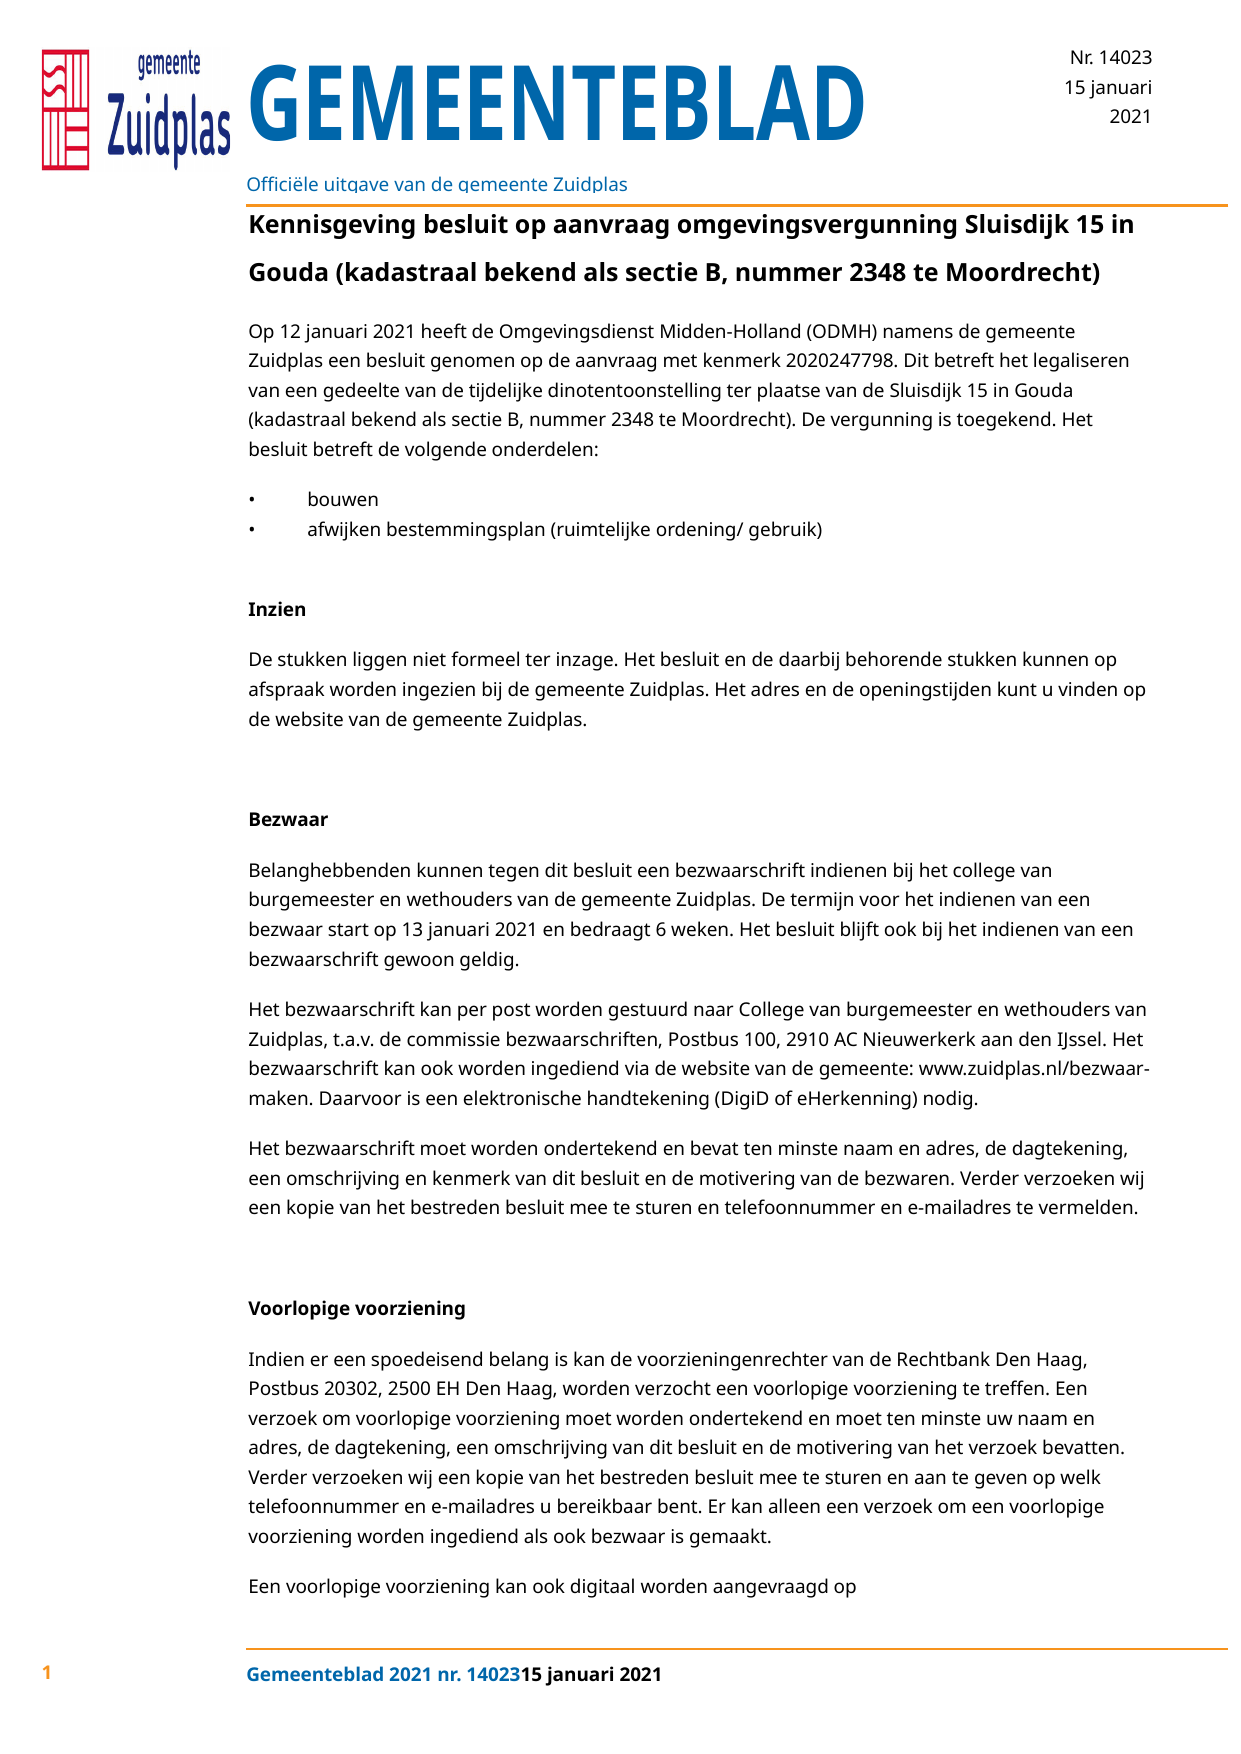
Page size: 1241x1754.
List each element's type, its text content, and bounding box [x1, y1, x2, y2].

list afwijken bestemmingsplan (ruimtelijke ordening/ gebruik) [248, 516, 1152, 542]
text Kennisgeving besluit op aanvraag omgevingsvergunning Sluisdijk 15 in Gouda (kadastraal bekend als sectie B, nummer 2348 te Moordrecht) [248, 207, 1152, 288]
picture [41, 47, 231, 172]
text Een voorlopige voorziening kan ook digitaal worden aangevraagd op [248, 1574, 1152, 1599]
text Indien er een spoedeisend belang is kan de voorzieningenrechter van de Rechtbank Den Haag, Postbus 20302, 2500 EH Den Haag, worden verzocht een voorlopige voorziening te treffen. Een verzoek om voorlopige voorziening moet worden ondertekend en moet ten minste uw naam en adres, de dagtekening, een omschrijving van dit besluit en de motivering van het verzoek bevatten. Verder verzoeken wij een kopie van het bestreden besluit mee te sturen en aan te geven op welk telefoonnummer en e-mailadres u bereikbaar bent. Er kan alleen een verzoek om een voorlopige voorziening worden ingediend als ook bezwaar is gemaakt. [248, 1346, 1152, 1549]
text Bezwaar [248, 807, 1152, 832]
list bouwen [248, 487, 1152, 512]
text De stukken liggen niet formeel ter inzage. Het besluit en de daarbij behorende stukken kunnen op afspraak worden ingezien bij de gemeente Zuidplas. Het adres en de openingstijden kunt u vinden op de website van de gemeente Zuidplas. [248, 647, 1152, 732]
text Belanghebbenden kunnen tegen dit besluit een bezwaarschrift indienen bij het college van burgemeester en wethouders van de gemeente Zuidplas. De termijn voor het indienen van een bezwaar start op 13 januari 2021 en bedraagt 6 weken. Het besluit blijft ook bij het indienen van een bezwaarschrift gewoon geldig. [248, 857, 1152, 972]
text Voorlopige voorziening [248, 1295, 1152, 1321]
text Het bezwaarschrift kan per post worden gestuurd naar College van burgemeester en wethouders van Zuidplas, t.a.v. de commissie bezwaarschriften, Postbus 100, 2910 AC Nieuwerkerk aan den IJssel. Het bezwaarschrift kan ook worden ingediend via de website van de gemeente: www.zuidplas.nl/bezwaar-maken. Daarvoor is een elektronische handtekening (DigiD of eHerkenning) nodig. [248, 996, 1152, 1111]
text Op 12 januari 2021 heeft de Omgevingsdienst Midden-Holland (ODMH) namens de gemeente Zuidplas een besluit genomen op de aanvraag met kenmerk 2020247798. Dit betreft het legaliseren van een gedeelte van de tijdelijke dinotentoonstelling ter plaatse van de Sluisdijk 15 in Gouda (kadastraal bekend als sectie B, nummer 2348 te Moordrecht). De vergunning is toegekend. Het besluit betreft de volgende onderdelen: [248, 318, 1152, 462]
text Het bezwaarschrift moet worden ondertekend en bevat ten minste naam en adres, de dagtekening, een omschrijving en kenmerk van dit besluit en de motivering van de bezwaren. Verder verzoeken wij een kopie van het bestreden besluit mee te sturen en telefoonnummer en e-mailadres te vermelden. [248, 1135, 1152, 1220]
text Inzien [248, 596, 1152, 622]
